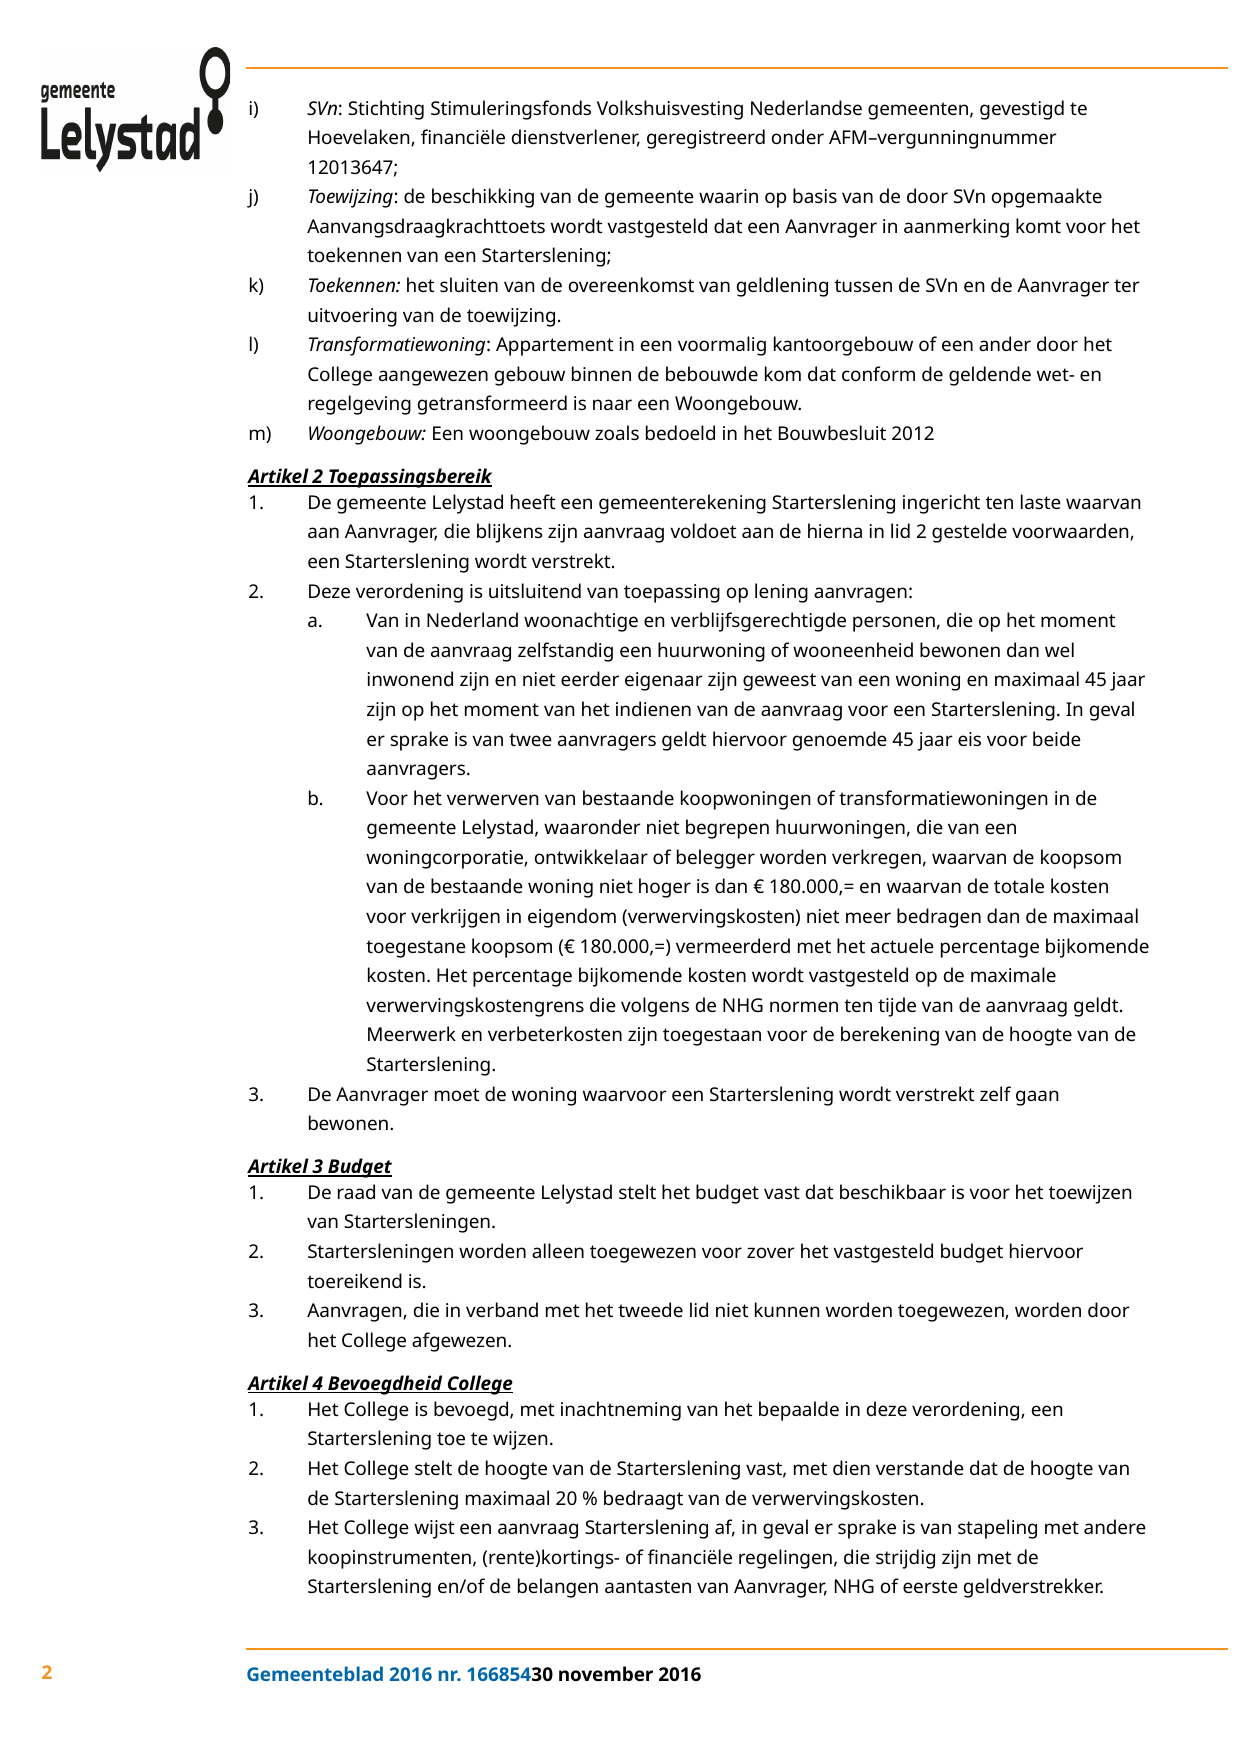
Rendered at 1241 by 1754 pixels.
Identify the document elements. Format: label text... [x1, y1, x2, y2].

list Toewijzing: de beschikking van de gemeente waarin op basis van de door SVn opgemaakte Aanvangsdraagkrachttoets wordt vastgesteld dat een Aanvrager in aanmerking komt voor het toekennen van een Starterslening; [248, 183, 1152, 268]
text Artikel 4 Bevoegdheid College [248, 1370, 1152, 1396]
list Transformatiewoning: Appartement in een voormalig kantoorgebouw of een ander door het College aangewezen gebouw binnen de bebouwde kom dat conform de geldende wet- en regelgeving getransformeerd is naar een Woongebouw. [248, 331, 1152, 416]
list Het College is bevoegd, met inachtneming van het bepaalde in deze verordening, een Starterslening toe te wijzen. [248, 1396, 1152, 1451]
list Toekennen: het sluiten van de overeenkomst van geldlening tussen de SVn en de Aanvrager ter uitvoering van de toewijzing. [248, 272, 1152, 328]
list De raad van de gemeente Lelystad stelt het budget vast dat beschikbaar is voor het toewijzen van Startersleningen. [248, 1179, 1152, 1234]
list Woongebouw: Een woongebouw zoals bedoeld in het Bouwbesluit 2012 [248, 420, 1152, 446]
list Deze verordening is uitsluitend van toepassing op lening aanvragen: [248, 578, 1152, 603]
list De Aanvrager moet de woning waarvoor een Starterslening wordt verstrekt zelf gaan bewonen. [248, 1081, 1152, 1136]
list De gemeente Lelystad heeft een gemeenterekening Starterslening ingericht ten laste waarvan aan Aanvrager, die blijkens zijn aanvraag voldoet aan de hierna in lid 2 gestelde voorwaarden, een Starterslening wordt verstrekt. [248, 489, 1152, 574]
list Van in Nederland woonachtige en verblijfsgerechtigde personen, die op het moment van de aanvraag zelfstandig een huurwoning of wooneenheid bewonen dan wel inwonend zijn en niet eerder eigenaar zijn geweest van een woning en maximaal 45 jaar zijn op het moment van het indienen van de aanvraag voor een Starterslening. In geval er sprake is van twee aanvragers geldt hiervoor genoemde 45 jaar eis voor beide aanvragers. [307, 607, 1152, 781]
list Startersleningen worden alleen toegewezen voor zover het vastgesteld budget hiervoor toereikend is. [248, 1238, 1152, 1294]
picture [41, 47, 231, 172]
text Artikel 3 Budget [248, 1153, 1152, 1179]
list Voor het verwerven van bestaande koopwoningen of transformatiewoningen in de gemeente Lelystad, waaronder niet begrepen huurwoningen, die van een woningcorporatie, ontwikkelaar of belegger worden verkregen, waarvan de koopsom van de bestaande woning niet hoger is dan € 180.000,= en waarvan de totale kosten voor verkrijgen in eigendom (verwervingskosten) niet meer bedragen dan de maximaal toegestane koopsom (€ 180.000,=) vermeerderd met het actuele percentage bijkomende kosten. Het percentage bijkomende kosten wordt vastgesteld op de maximale verwervingskostengrens die volgens de NHG normen ten tijde van de aanvraag geldt. Meerwerk en verbeterkosten zijn toegestaan voor de berekening van de hoogte van de Starterslening. [307, 785, 1152, 1077]
list SVn: Stichting Stimuleringsfonds Volkshuisvesting Nederlandse gemeenten, gevestigd te Hoevelaken, financiële dienstverlener, geregistreerd onder AFM–vergunningnummer 12013647; [248, 95, 1152, 180]
list Aanvragen, die in verband met het tweede lid niet kunnen worden toegewezen, worden door het College afgewezen. [248, 1297, 1152, 1353]
text Artikel 2 Toepassingsbereik [248, 463, 1152, 489]
list Het College wijst een aanvraag Starterslening af, in geval er sprake is van stapeling met andere koopinstrumenten, (rente)kortings- of financiële regelingen, die strijdig zijn met de Starterslening en/of de belangen aantasten van Aanvrager, NHG of eerste geldverstrekker. [248, 1514, 1152, 1599]
list Het College stelt de hoogte van de Starterslening vast, met dien verstande dat de hoogte van de Starterslening maximaal 20 % bedraagt van de verwervingskosten. [248, 1455, 1152, 1510]
